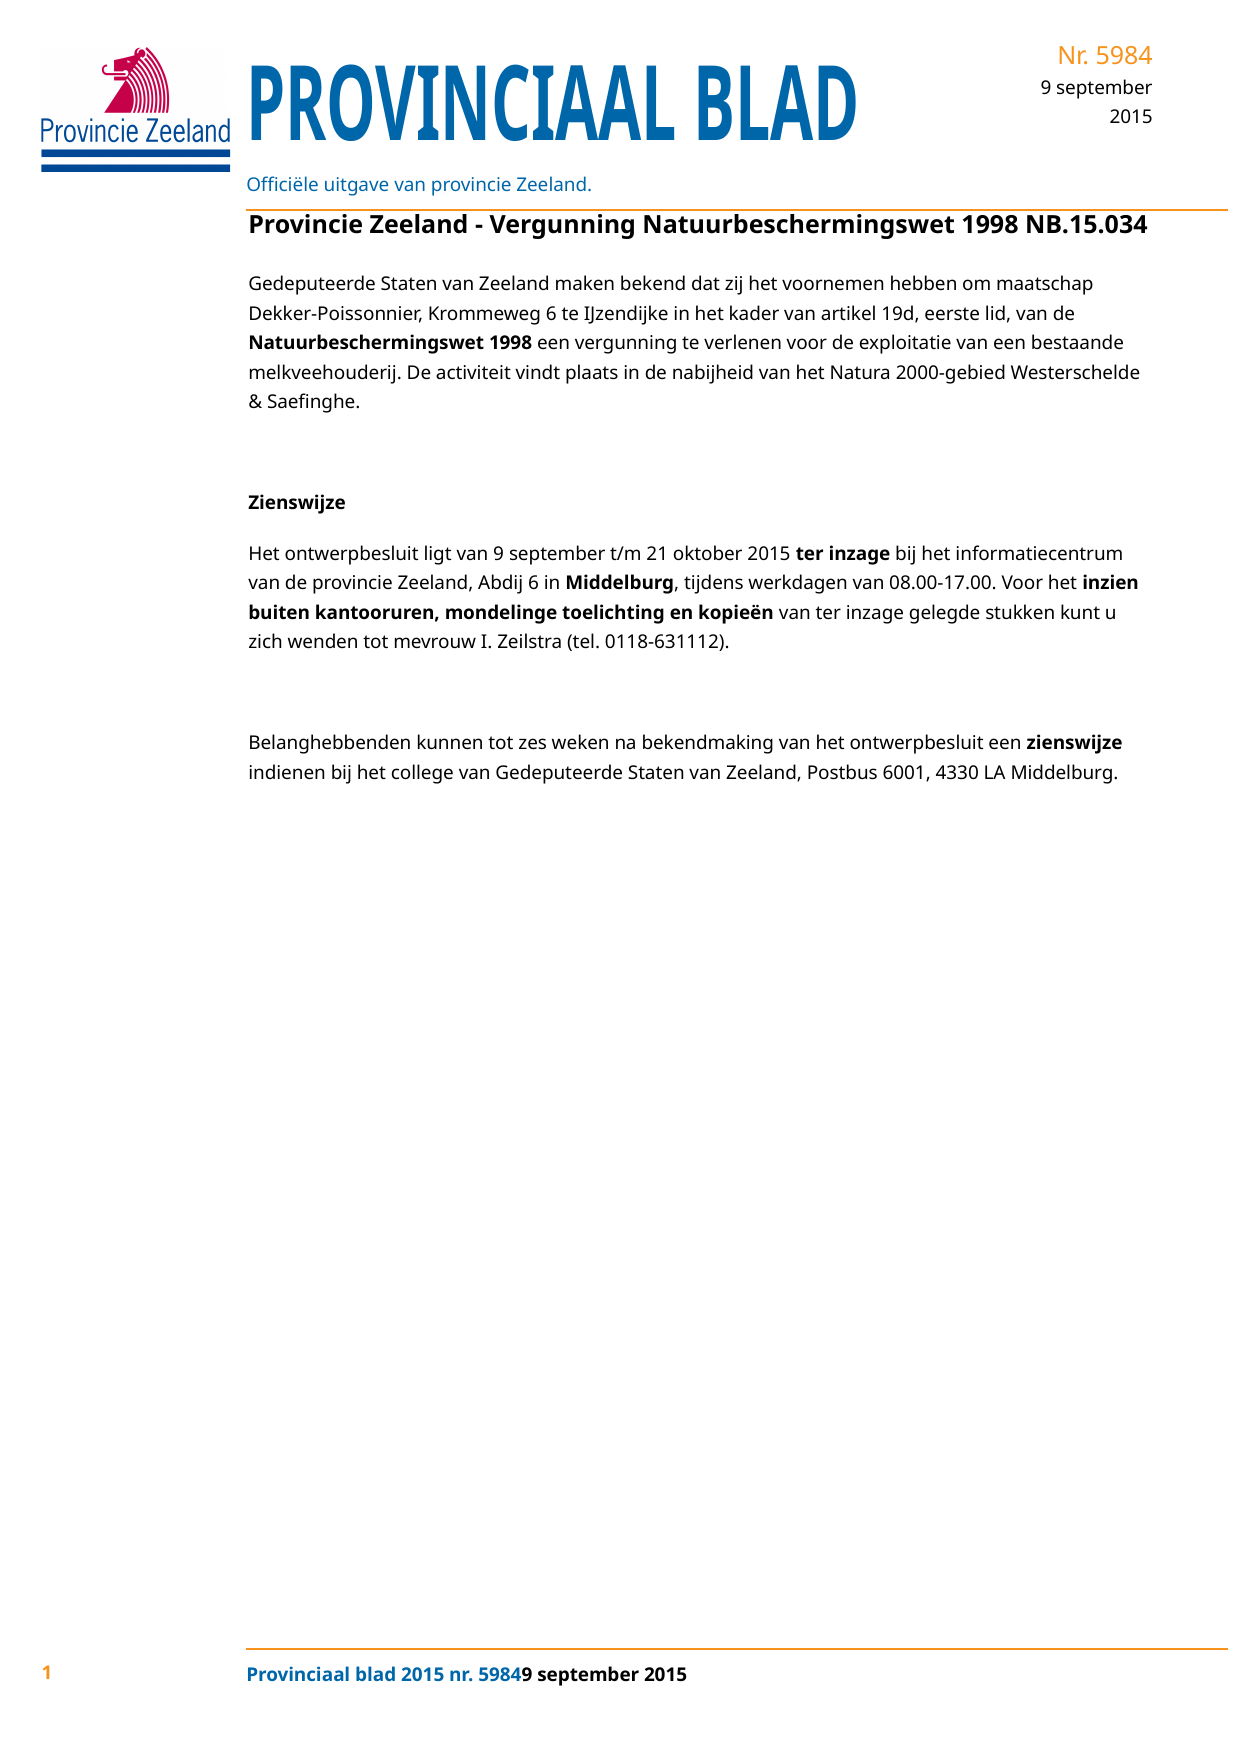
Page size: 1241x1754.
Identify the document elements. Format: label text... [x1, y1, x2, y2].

text Zienswijze [248, 489, 1152, 515]
text Het ontwerpbesluit ligt van 9 september t/m 21 oktober 2015 ter inzage bij het informatiecentrum van de provincie Zeeland, Abdij 6 in Middelburg, tijdens werkdagen van 08.00-17.00. Voor het inzien buiten kantooruren, mondelinge toelichting en kopieën van ter inzage gelegde stukken kunt u zich wenden tot mevrouw I. Zeilstra (tel. 0118-631112). [248, 540, 1152, 654]
text Belanghebbenden kunnen tot zes weken na bekendmaking van het ontwerpbesluit een zienswijze indienen bij het college van Gedeputeerde Staten van Zeeland, Postbus 6001, 4330 LA Middelburg. [248, 729, 1152, 785]
text Provincie Zeeland - Vergunning Natuurbeschermingswet 1998 NB.15.034 [248, 211, 1152, 241]
text Gedeputeerde Staten van Zeeland maken bekend dat zij het voornemen hebben om maatschap Dekker-Poissonnier, Krommeweg 6 te IJzendijke in het kader van artikel 19d, eerste lid, van de Natuurbeschermingswet 1998 een vergunning te verlenen voor de exploitatie van een bestaande melkveehouderij. De activiteit vindt plaats in de nabijheid van het Natura 2000-gebied Westerschelde & Saefinghe. [248, 270, 1152, 414]
picture [41, 47, 231, 172]
